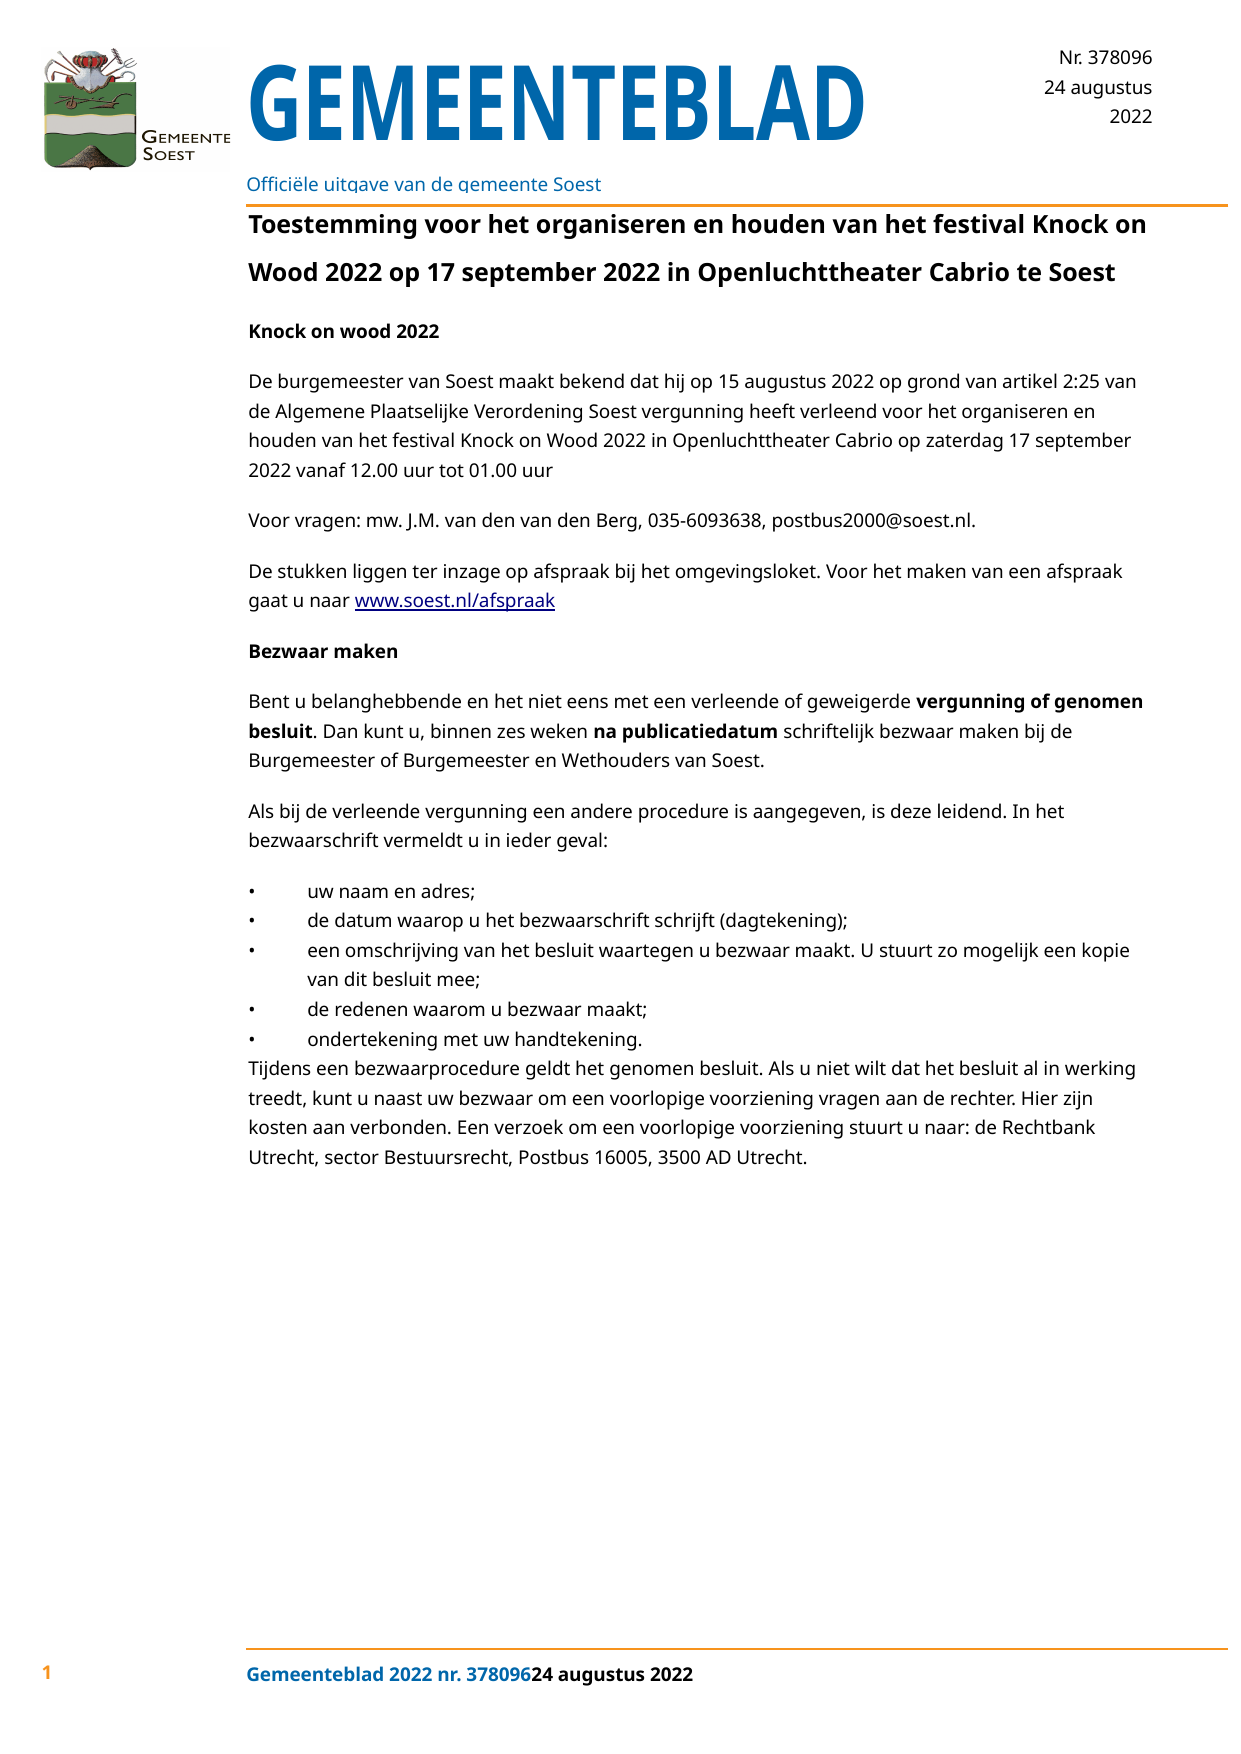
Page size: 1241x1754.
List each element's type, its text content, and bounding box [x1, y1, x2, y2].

list de redenen waarom u bezwaar maakt; [248, 996, 1152, 1022]
picture [41, 47, 231, 172]
text Knock on wood 2022 [248, 318, 1152, 344]
list de datum waarop u het bezwaarschrift schrijft (dagtekening); [248, 907, 1152, 933]
list ondertekening met uw handtekening. [248, 1026, 1152, 1052]
text Als bij de verleende vergunning een andere procedure is aangegeven, is deze leidend. In het bezwaarschrift vermeldt u in ieder geval: [248, 798, 1152, 853]
list een omschrijving van het besluit waartegen u bezwaar maakt. U stuurt zo mogelijk een kopie van dit besluit mee; [248, 937, 1152, 992]
list uw naam en adres; [248, 878, 1152, 904]
text De stukken liggen ter inzage op afspraak bij het omgevingsloket. Voor het maken van een afspraak gaat u naar www.soest.nl/afspraak [248, 558, 1152, 613]
text Bezwaar maken [248, 638, 1152, 664]
text Tijdens een bezwaarprocedure geldt het genomen besluit. Als u niet wilt dat het besluit al in werking treedt, kunt u naast uw bezwaar om een voorlopige voorziening vragen aan de rechter. Hier zijn kosten aan verbonden. Een verzoek om een voorlopige voorziening stuurt u naar: de Rechtbank Utrecht, sector Bestuursrecht, Postbus 16005, 3500 AD Utrecht. [248, 1055, 1152, 1170]
text Bent u belanghebbende en het niet eens met een verleende of geweigerde vergunning of genomen besluit. Dan kunt u, binnen zes weken na publicatiedatum schriftelijk bezwaar maken bij de Burgemeester of Burgemeester en Wethouders van Soest. [248, 688, 1152, 773]
text De burgemeester van Soest maakt bekend dat hij op 15 augustus 2022 op grond van artikel 2:25 van de Algemene Plaatselijke Verordening Soest vergunning heeft verleend voor het organiseren en houden van het festival Knock on Wood 2022 in Openluchttheater Cabrio op zaterdag 17 september 2022 vanaf 12.00 uur tot 01.00 uur [248, 368, 1152, 483]
text Toestemming voor het organiseren en houden van het festival Knock on Wood 2022 op 17 september 2022 in Openluchttheater Cabrio te Soest [248, 207, 1152, 288]
text Voor vragen: mw. J.M. van den van den Berg, 035-6093638, postbus2000@soest.nl. [248, 507, 1152, 533]
